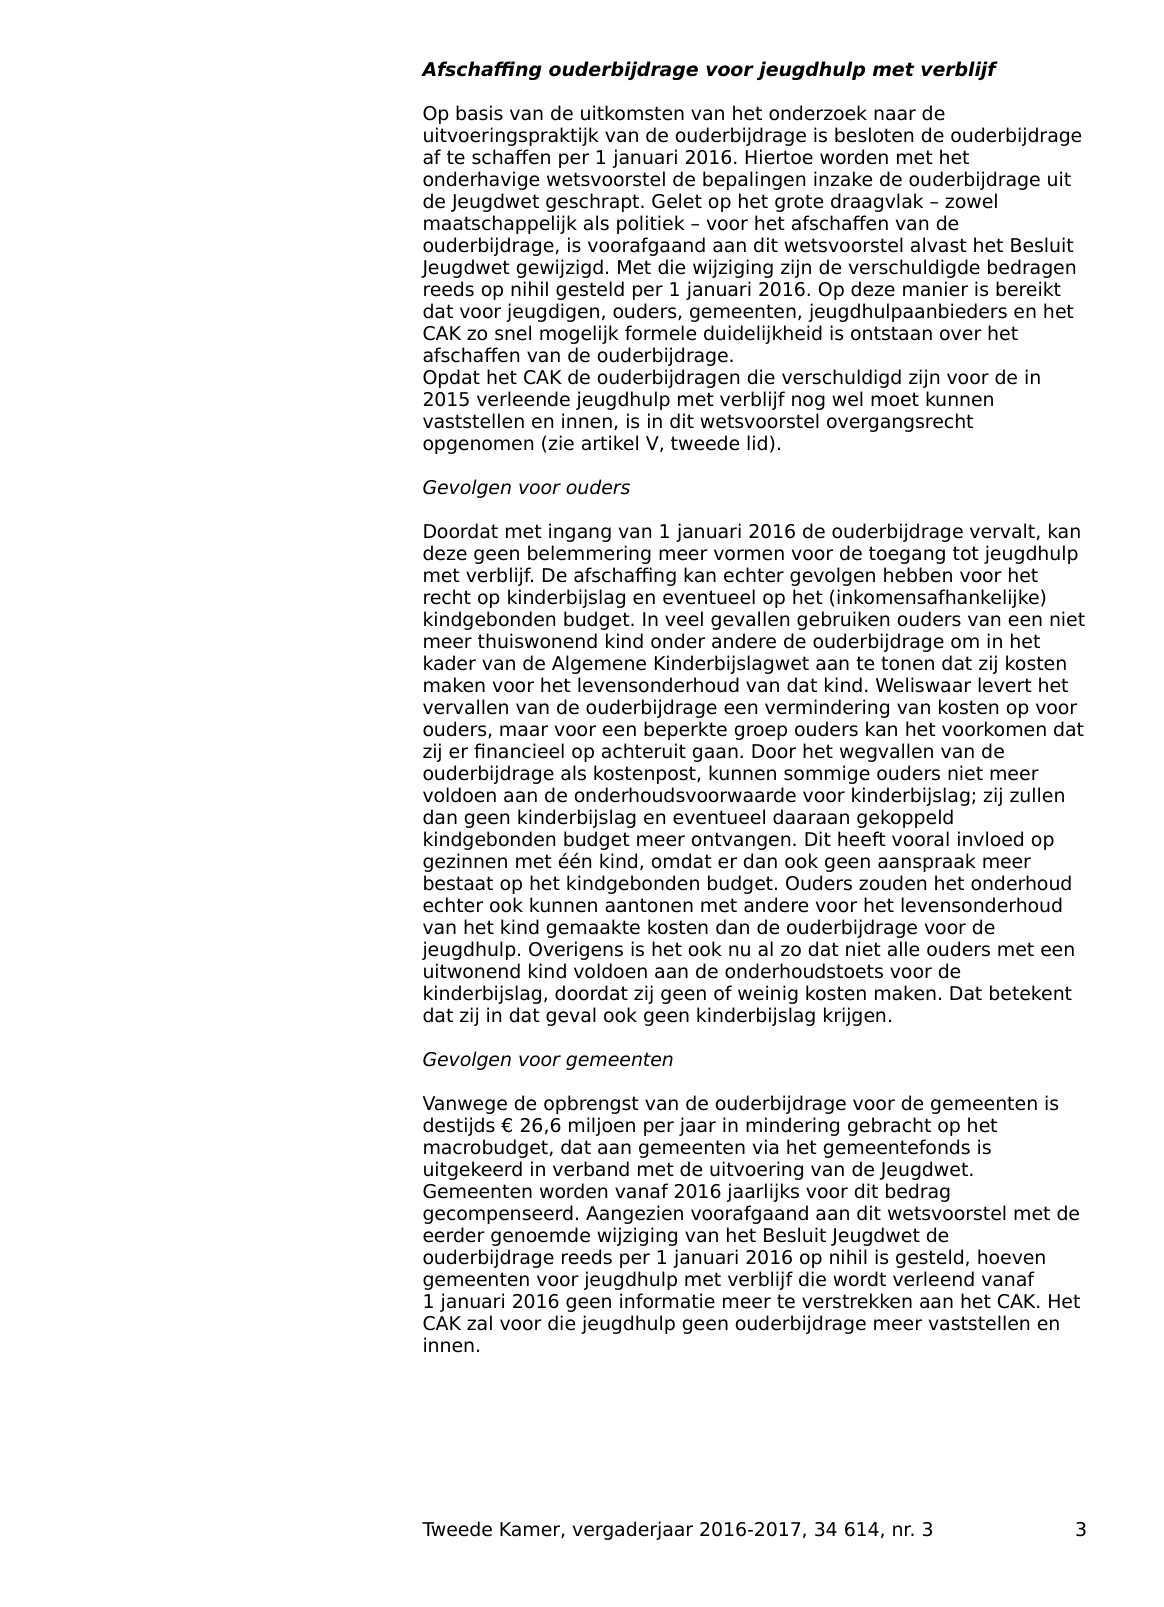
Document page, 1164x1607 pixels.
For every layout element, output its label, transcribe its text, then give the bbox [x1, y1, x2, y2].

text Vanwege de opbrengst van de ouderbijdrage voor de gemeenten is destijds € 26,6 miljoen per jaar in mindering gebracht op het macrobudget, dat aan gemeenten via het gemeentefonds is uitgekeerd in verband met de uitvoering van de Jeugdwet. Gemeenten worden vanaf 2016 jaarlijks voor dit bedrag gecompenseerd. Aangezien voorafgaand aan dit wetsvoorstel met de eerder genoemde wijziging van het Besluit Jeugdwet de ouderbijdrage reeds per 1 januari 2016 op nihil is gesteld, hoeven gemeenten voor jeugdhulp met verblijf die wordt verleend vanaf 1 januari 2016 geen informatie meer te verstrekken aan het CAK. Het CAK zal voor die jeugdhulp geen ouderbijdrage meer vaststellen en innen. [422, 1093, 1087, 1357]
text Op basis van de uitkomsten van het onderzoek naar de uitvoeringspraktijk van de ouderbijdrage is besloten de ouderbijdrage af te schaffen per 1 januari 2016. Hiertoe worden met het onderhavige wetsvoorstel de bepalingen inzake de ouderbijdrage uit de Jeugdwet geschrapt. Gelet op het grote draagvlak – zowel maatschappelijk als politiek – voor het afschaffen van de ouderbijdrage, is voorafgaand aan dit wetsvoorstel alvast het Besluit Jeugdwet gewijzigd. Met die wijziging zijn de verschuldigde bedragen reeds op nihil gesteld per 1 januari 2016. Op deze manier is bereikt dat voor jeugdigen, ouders, gemeenten, jeugdhulpaanbieders en het CAK zo snel mogelijk formele duidelijkheid is ontstaan over het afschaffen van de ouderbijdrage. [422, 103, 1087, 367]
subtitle Gevolgen voor ouders [422, 477, 1087, 499]
subtitle Gevolgen voor gemeenten [422, 1049, 1087, 1071]
subtitle Afschaffing ouderbijdrage voor jeugdhulp met verblijf [422, 59, 1087, 81]
text Doordat met ingang van 1 januari 2016 de ouderbijdrage vervalt, kan deze geen belemmering meer vormen voor de toegang tot jeugdhulp met verblijf. De afschaffing kan echter gevolgen hebben voor het recht op kinderbijslag en eventueel op het (inkomensafhankelijke) kindgebonden budget. In veel gevallen gebruiken ouders van een niet meer thuiswonend kind onder andere de ouderbijdrage om in het kader van de Algemene Kinderbijslagwet aan te tonen dat zij kosten maken voor het levensonderhoud van dat kind. Weliswaar levert het vervallen van de ouderbijdrage een vermindering van kosten op voor ouders, maar voor een beperkte groep ouders kan het voorkomen dat zij er financieel op achteruit gaan. Door het wegvallen van de ouderbijdrage als kostenpost, kunnen sommige ouders niet meer voldoen aan de onderhoudsvoorwaarde voor kinderbijslag; zij zullen dan geen kinderbijslag en eventueel daaraan gekoppeld kindgebonden budget meer ontvangen. Dit heeft vooral invloed op gezinnen met één kind, omdat er dan ook geen aanspraak meer bestaat op het kindgebonden budget. Ouders zouden het onderhoud echter ook kunnen aantonen met andere voor het levensonderhoud van het kind gemaakte kosten dan de ouderbijdrage voor de jeugdhulp. Overigens is het ook nu al zo dat niet alle ouders met een uitwonend kind voldoen aan de onderhoudstoets voor de kinderbijslag, doordat zij geen of weinig kosten maken. Dat betekent dat zij in dat geval ook geen kinderbijslag krijgen. [422, 521, 1087, 1027]
text Opdat het CAK de ouderbijdragen die verschuldigd zijn voor de in 2015 verleende jeugdhulp met verblijf nog wel moet kunnen vaststellen en innen, is in dit wetsvoorstel overgangsrecht opgenomen (zie artikel V, tweede lid). [422, 367, 1087, 455]
